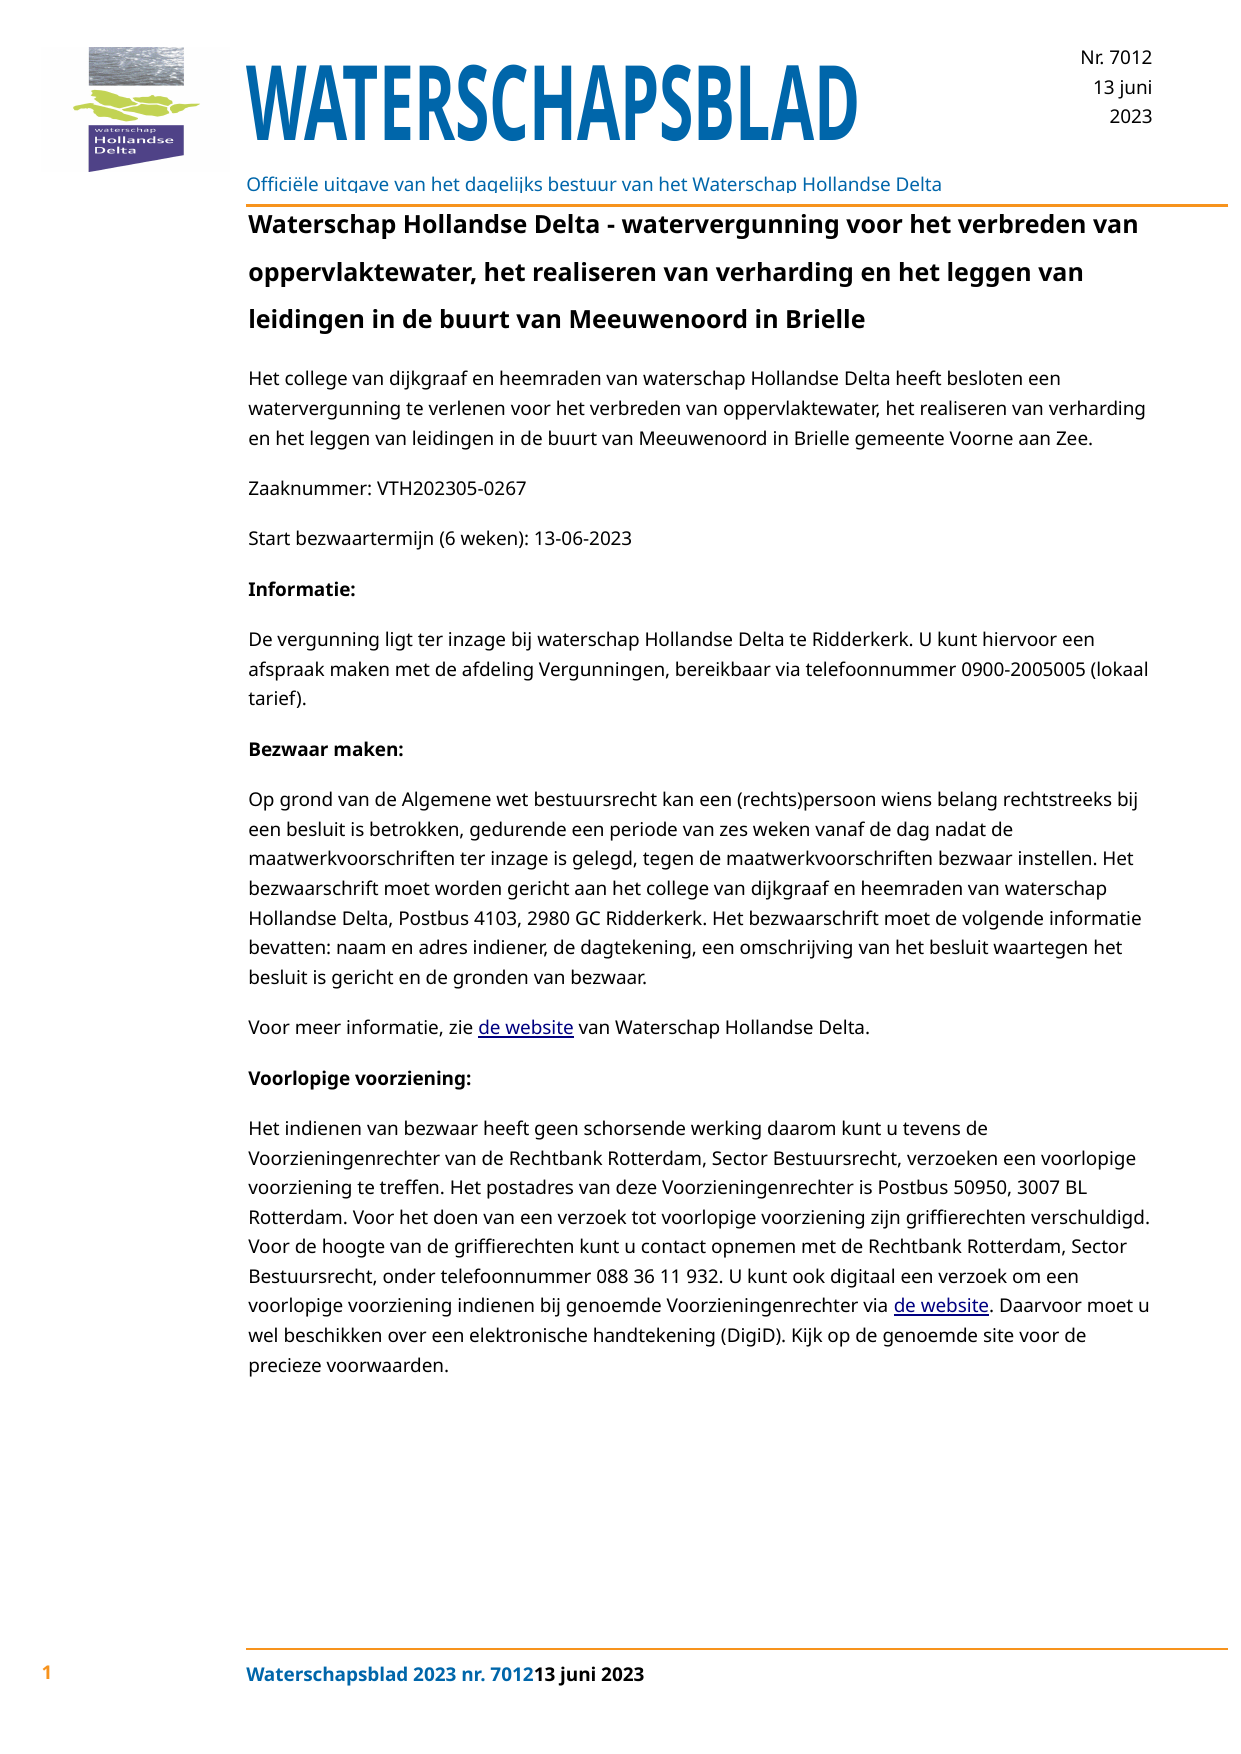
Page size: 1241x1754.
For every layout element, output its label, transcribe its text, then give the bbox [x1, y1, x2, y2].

text Informatie: [248, 576, 1152, 602]
text Op grond van de Algemene wet bestuursrecht kan een (rechts)persoon wiens belang rechtstreeks bij een besluit is betrokken, gedurende een periode van zes weken vanaf de dag nadat de maatwerkvoorschriften ter inzage is gelegd, tegen de maatwerkvoorschriften bezwaar instellen. Het bezwaarschrift moet worden gericht aan het college van dijkgraaf en heemraden van waterschap Hollandse Delta, Postbus 4103, 2980 GC Ridderkerk. Het bezwaarschrift moet de volgende informatie bevatten: naam en adres indiener, de dagtekening, een omschrijving van het besluit waartegen het besluit is gericht en de gronden van bezwaar. [248, 786, 1152, 989]
text Waterschap Hollandse Delta - watervergunning voor het verbreden van oppervlaktewater, het realiseren van verharding en het leggen van leidingen in de buurt van Meeuwenoord in Brielle [248, 207, 1152, 336]
text Voorlopige voorziening: [248, 1065, 1152, 1090]
text Het college van dijkgraaf en heemraden van waterschap Hollandse Delta heeft besloten een watervergunning te verlenen voor het verbreden van oppervlaktewater, het realiseren van verharding en het leggen van leidingen in de buurt van Meeuwenoord in Brielle gemeente Voorne aan Zee. [248, 366, 1152, 450]
text De vergunning ligt ter inzage bij waterschap Hollandse Delta te Ridderkerk. U kunt hiervoor een afspraak maken met de afdeling Vergunningen, bereikbaar via telefoonnummer 0900-2005005 (lokaal tarief). [248, 626, 1152, 711]
text Voor meer informatie, zie de website van Waterschap Hollandse Delta. [248, 1014, 1152, 1040]
text Het indienen van bezwaar heeft geen schorsende werking daarom kunt u tevens de Voorzieningenrechter van de Rechtbank Rotterdam, Sector Bestuursrecht, verzoeken een voorlopige voorziening te treffen. Het postadres van deze Voorzieningenrechter is Postbus 50950, 3007 BL Rotterdam. Voor het doen van een verzoek tot voorlopige voorziening zijn griffierechten verschuldigd. Voor de hoogte van de griffierechten kunt u contact opnemen met de Rechtbank Rotterdam, Sector Bestuursrecht, onder telefoonnummer 088 36 11 932. U kunt ook digitaal een verzoek om een voorlopige voorziening indienen bij genoemde Voorzieningenrechter via de website. Daarvoor moet u wel beschikken over een elektronische handtekening (DigiD). Kijk op de genoemde site voor de precieze voorwaarden. [248, 1115, 1152, 1377]
text Zaaknummer: VTH202305-0267 [248, 475, 1152, 501]
text Bezwaar maken: [248, 736, 1152, 762]
picture [41, 47, 231, 172]
text Start bezwaartermijn (6 weken): 13-06-2023 [248, 526, 1152, 551]
